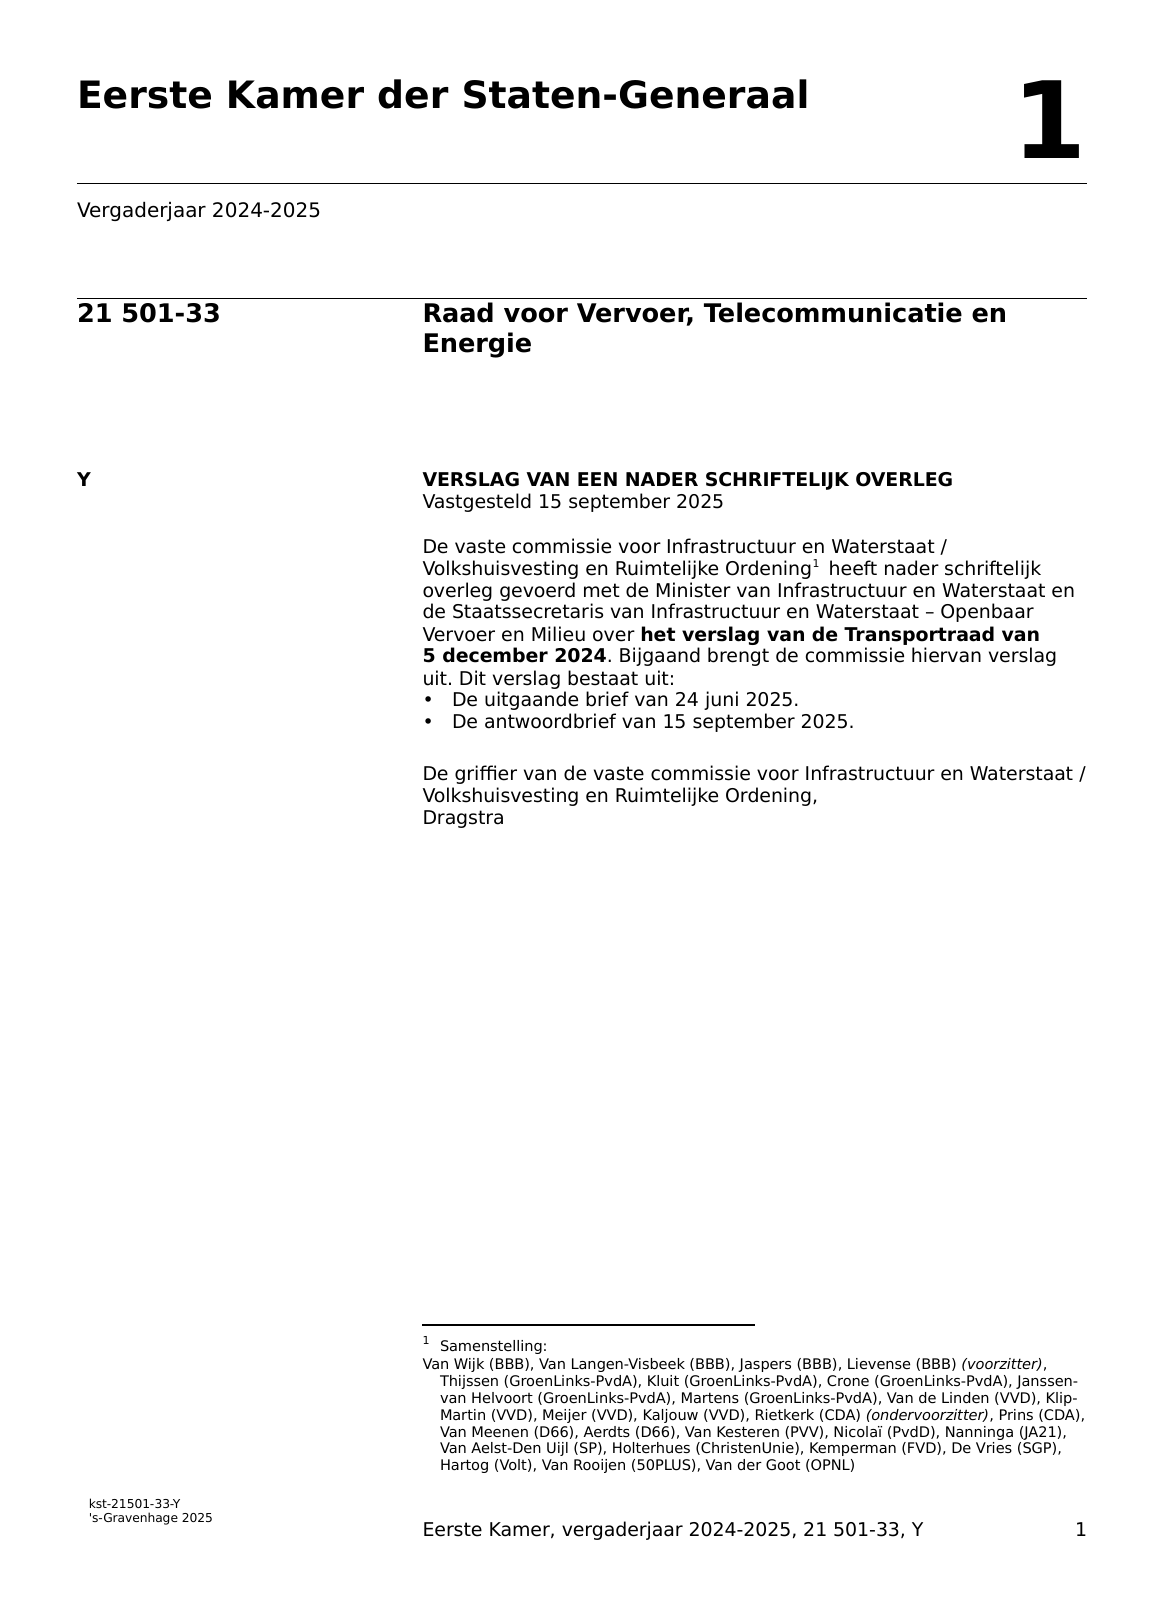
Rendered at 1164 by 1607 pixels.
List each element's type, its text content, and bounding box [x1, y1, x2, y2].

text • De uitgaande brief van 24 juni 2025. [422, 689, 1087, 711]
text 's-Gravenhage 2025 [88, 1511, 323, 1525]
text Samenstelling: [422, 1334, 1087, 1356]
subtitle 21 501-33 Raad voor Vervoer, Telecommunicatie en Energie [77, 299, 1087, 358]
text • De antwoordbrief van 15 september 2025. [422, 711, 1087, 733]
text De vaste commissie voor Infrastructuur en Waterstaat / Volkshuisvesting en Ruimtelijke Ordening heeft nader schriftelijk overleg gevoerd met de Minister van Infrastructuur en Waterstaat en de Staatssecretaris van Infrastructuur en Waterstaat – Openbaar Vervoer en Milieu over het verslag van de Transportraad van 5 december 2024. Bijgaand brengt de commissie hiervan verslag uit. Dit verslag bestaat uit: [422, 536, 1087, 689]
table_header 1 [886, 59, 1087, 183]
text kst-21501-33-Y [88, 1497, 323, 1511]
text Vastgesteld 15 september 2025 [422, 491, 1087, 513]
subtitle Y VERSLAG VAN EEN NADER SCHRIFTELIJK OVERLEG [77, 469, 1087, 491]
text Van Wijk (BBB), Van Langen-Visbeek (BBB), Jaspers (BBB), Lievense (BBB) (voorzitter), Thijssen (GroenLinks-PvdA), Kluit (GroenLinks-PvdA), Crone (GroenLinks-PvdA), Janssen-van Helvoort (GroenLinks-PvdA), Martens (GroenLinks-PvdA), Van de Linden (VVD), Klip-Martin (VVD), Meijer (VVD), Kaljouw (VVD), Rietkerk (CDA) (ondervoorzitter), Prins (CDA), Van Meenen (D66), Aerdts (D66), Van Kesteren (PVV), Nicolaï (PvdD), Nanninga (JA21), Van Aelst-Den Uijl (SP), Holterhues (ChristenUnie), Kemperman (FVD), De Vries (SGP), Hartog (Volt), Van Rooijen (50PLUS), Van der Goot (OPNL) [422, 1356, 1087, 1474]
table_header Eerste Kamer der Staten-Generaal [77, 59, 886, 183]
text De griffier van de vaste commissie voor Infrastructuur en Waterstaat / Volkshuisvesting en Ruimtelijke Ordening, Dragstra [422, 763, 1087, 829]
table_cell Vergaderjaar 2024-2025 [77, 184, 1087, 298]
